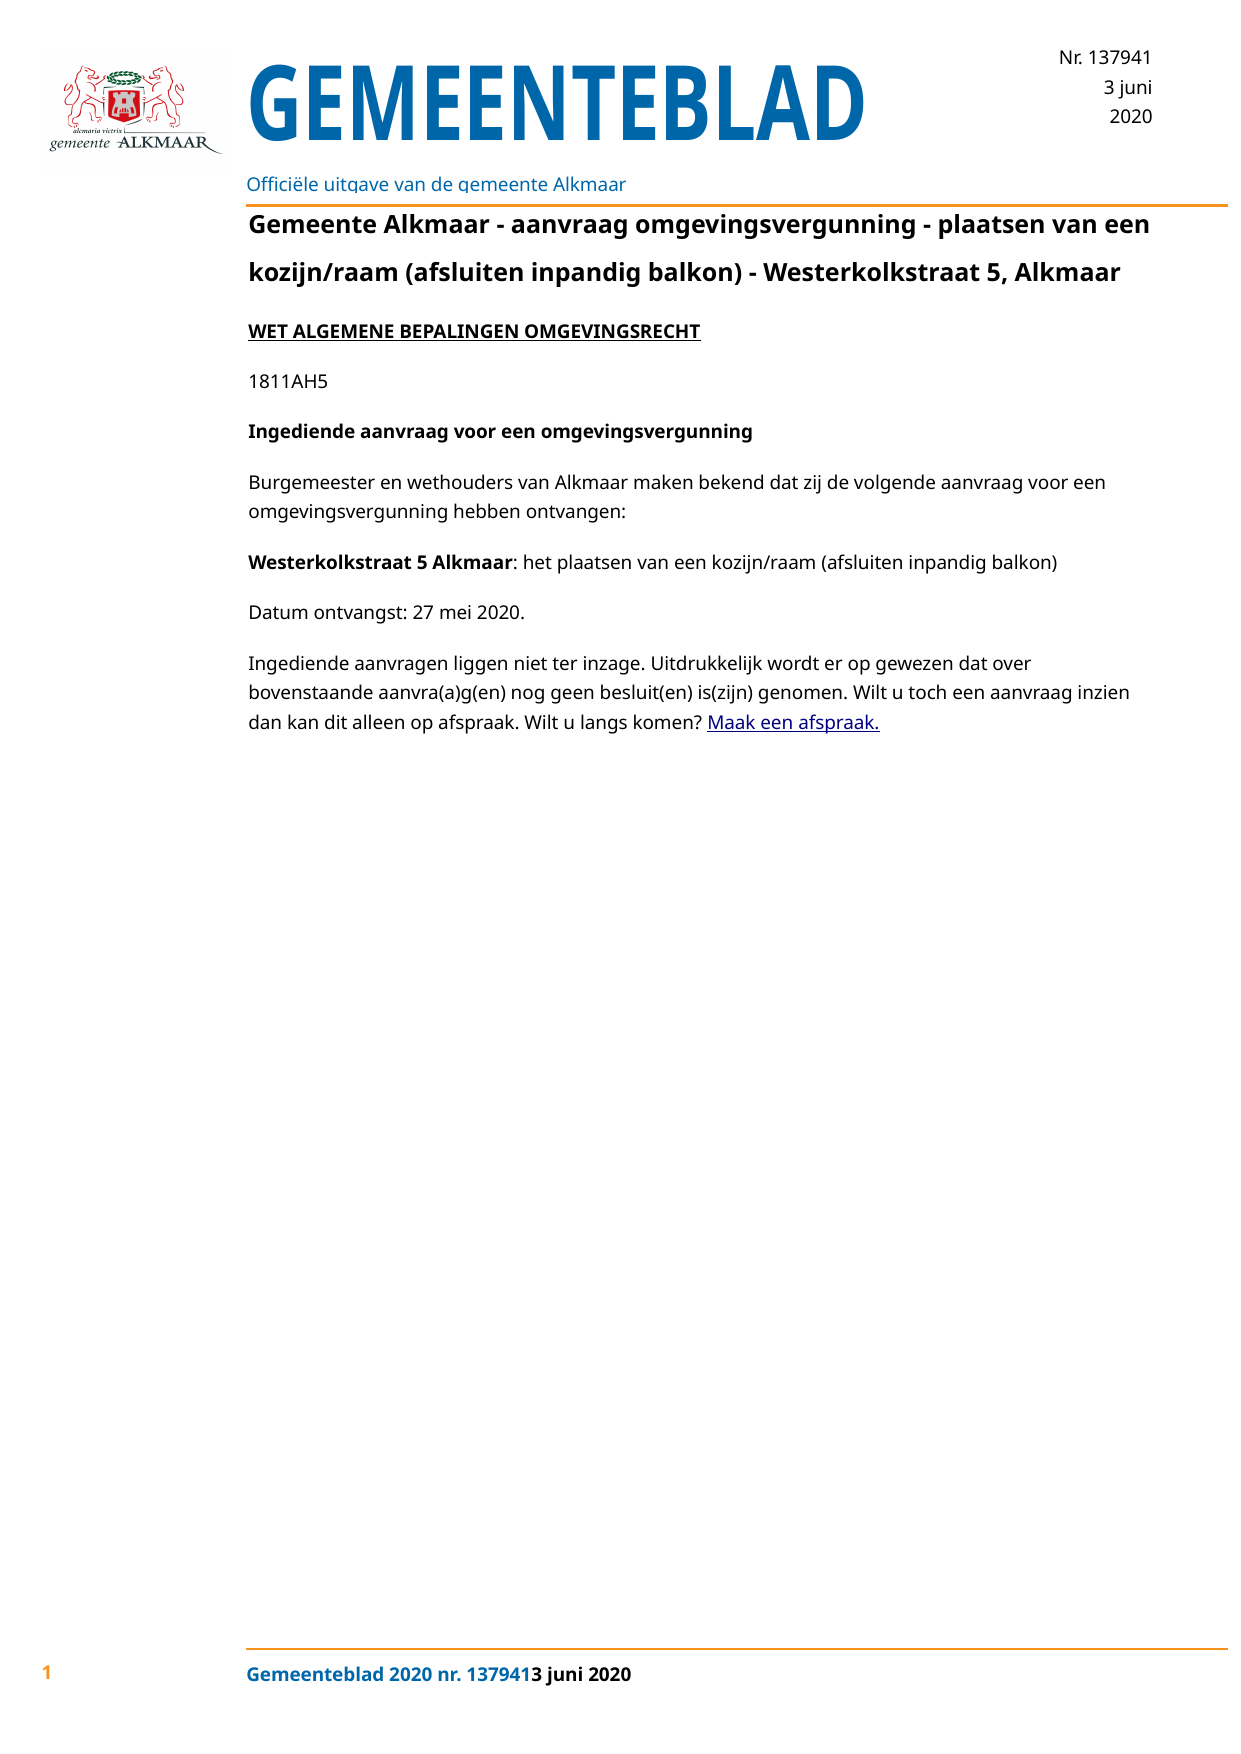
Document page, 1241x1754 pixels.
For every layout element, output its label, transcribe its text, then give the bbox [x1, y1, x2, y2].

text WET ALGEMENE BEPALINGEN OMGEVINGSRECHT [248, 318, 1152, 344]
text Gemeente Alkmaar - aanvraag omgevingsvergunning - plaatsen van een kozijn/raam (afsluiten inpandig balkon) - Westerkolkstraat 5, Alkmaar [248, 207, 1152, 288]
text Burgemeester en wethouders van Alkmaar maken bekend dat zij de volgende aanvraag voor een omgevingsvergunning hebben ontvangen: [248, 469, 1152, 524]
text Ingediende aanvraag voor een omgevingsvergunning [248, 419, 1152, 444]
text 1811AH5 [248, 368, 1152, 394]
text Ingediende aanvragen liggen niet ter inzage. Uitdrukkelijk wordt er op gewezen dat over bovenstaande aanvra(a)g(en) nog geen besluit(en) is(zijn) genomen. Wilt u toch een aanvraag inzien dan kan dit alleen op afspraak. Wilt u langs komen? Maak een afspraak. [248, 650, 1152, 735]
text Datum ontvangst: 27 mei 2020. [248, 599, 1152, 625]
picture [41, 47, 231, 172]
text Westerkolkstraat 5 Alkmaar: het plaatsen van een kozijn/raam (afsluiten inpandig balkon) [248, 549, 1152, 575]
